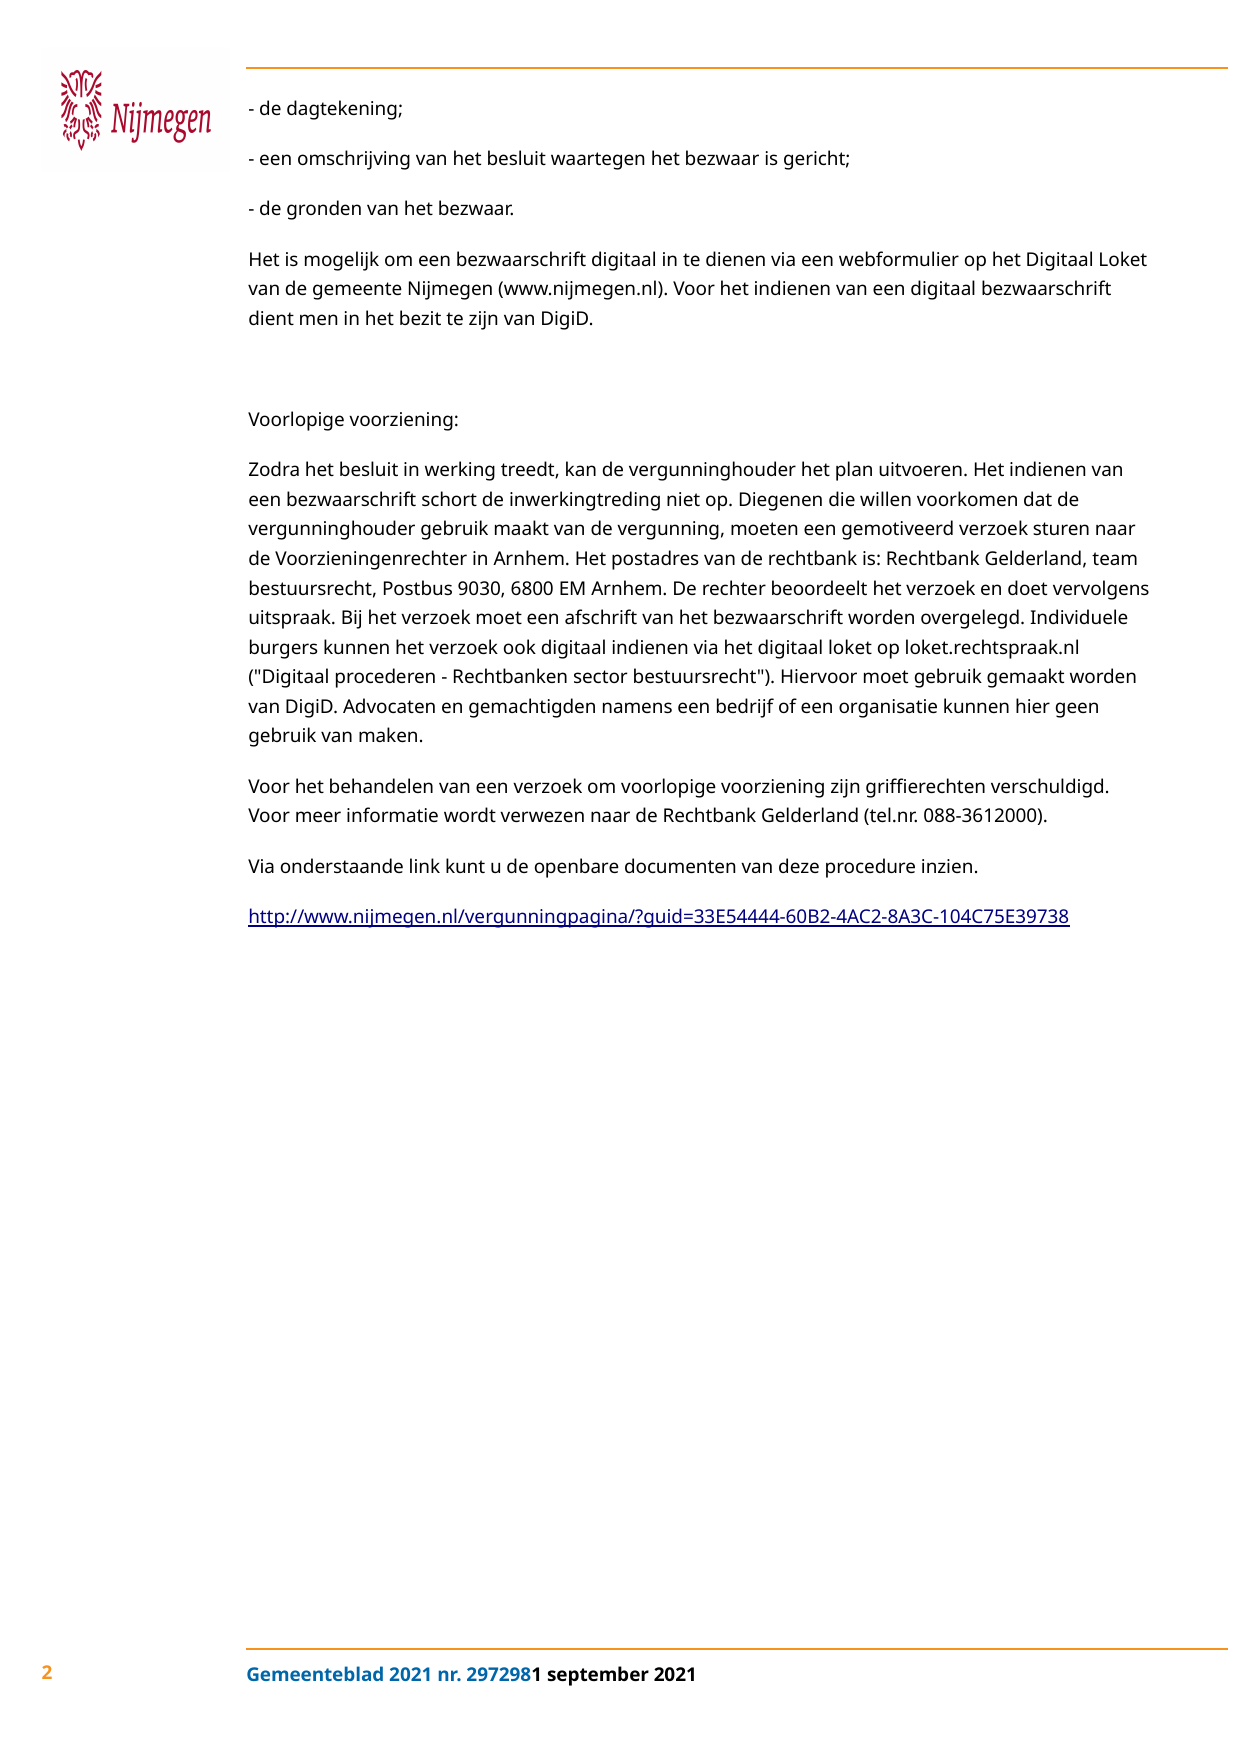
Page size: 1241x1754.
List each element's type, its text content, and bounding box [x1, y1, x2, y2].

text http://www.nijmegen.nl/vergunningpagina/?guid=33E54444-60B2-4AC2-8A3C-104C75E39738 [248, 903, 1152, 929]
text - de dagtekening; [248, 95, 1152, 121]
text - een omschrijving van het besluit waartegen het bezwaar is gericht; [248, 145, 1152, 171]
text Voorlopige voorziening: [248, 406, 1152, 432]
text Via onderstaande link kunt u de openbare documenten van deze procedure inzien. [248, 853, 1152, 879]
picture [41, 47, 231, 172]
text Het is mogelijk om een bezwaarschrift digitaal in te dienen via een webformulier op het Digitaal Loket van de gemeente Nijmegen (www.nijmegen.nl). Voor het indienen van een digitaal bezwaarschrift dient men in het bezit te zijn van DigiD. [248, 246, 1152, 331]
text Voor het behandelen van een verzoek om voorlopige voorziening zijn griffierechten verschuldigd. Voor meer informatie wordt verwezen naar de Rechtbank Gelderland (tel.nr. 088-3612000). [248, 773, 1152, 828]
text Zodra het besluit in werking treedt, kan de vergunninghouder het plan uitvoeren. Het indienen van een bezwaarschrift schort de inwerkingtreding niet op. Diegenen die willen voorkomen dat de vergunninghouder gebruik maakt van de vergunning, moeten een gemotiveerd verzoek sturen naar de Voorzieningenrechter in Arnhem. Het postadres van de rechtbank is: Rechtbank Gelderland, team bestuursrecht, Postbus 9030, 6800 EM Arnhem. De rechter beoordeelt het verzoek en doet vervolgens uitspraak. Bij het verzoek moet een afschrift van het bezwaarschrift worden overgelegd. Individuele burgers kunnen het verzoek ook digitaal indienen via het digitaal loket op loket.rechtspraak.nl ("Digitaal procederen - Rechtbanken sector bestuursrecht"). Hiervoor moet gebruik gemaakt worden van DigiD. Advocaten en gemachtigden namens een bedrijf of een organisatie kunnen hier geen gebruik van maken. [248, 456, 1152, 748]
text - de gronden van het bezwaar. [248, 196, 1152, 221]
